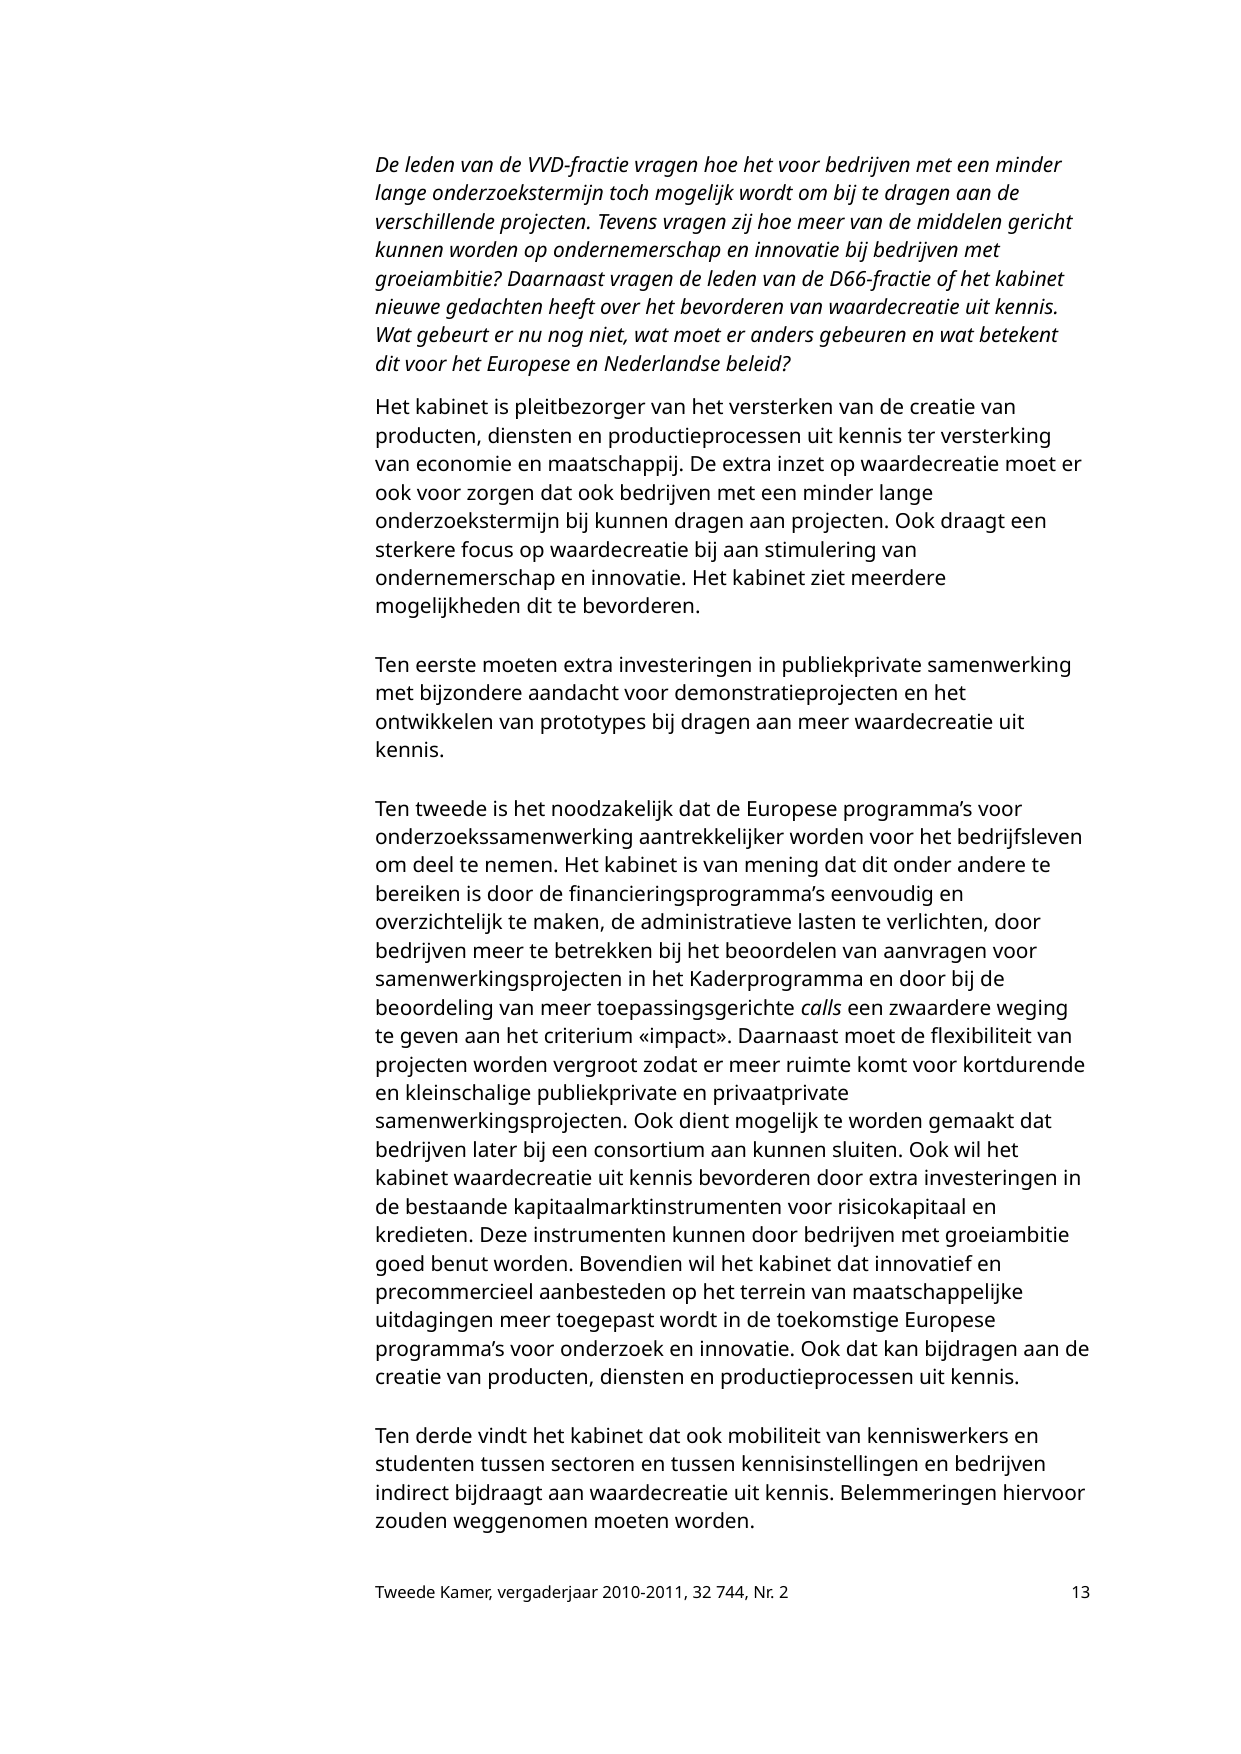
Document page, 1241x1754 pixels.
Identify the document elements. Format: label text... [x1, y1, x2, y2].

text De leden van de VVD-fractie vragen hoe het voor bedrijven met een minder lange onderzoekstermijn toch mogelijk wordt om bij te dragen aan de verschillende projecten. Tevens vragen zij hoe meer van de middelen gericht kunnen worden op ondernemerschap en innovatie bij bedrijven met groeiambitie? Daarnaast vragen de leden van de D66-fractie of het kabinet nieuwe gedachten heeft over het bevorderen van waardecreatie uit kennis. Wat gebeurt er nu nog niet, wat moet er anders gebeuren en wat betekent dit voor het Europese en Nederlandse beleid? [375, 150, 1090, 377]
text Ten derde vindt het kabinet dat ook mobiliteit van kenniswerkers en studenten tussen sectoren en tussen kennisinstellingen en bedrijven indirect bijdraagt aan waardecreatie uit kennis. Belemmeringen hiervoor zouden weggenomen moeten worden. [375, 1421, 1090, 1535]
text Ten eerste moeten extra investeringen in publiekprivate samenwerking met bijzondere aandacht voor demonstratieprojecten en het ontwikkelen van prototypes bij dragen aan meer waardecreatie uit kennis. [375, 650, 1090, 764]
text Ten tweede is het noodzakelijk dat de Europese programma’s voor onderzoekssamenwerking aantrekkelijker worden voor het bedrijfsleven om deel te nemen. Het kabinet is van mening dat dit onder andere te bereiken is door de financieringsprogramma’s eenvoudig en overzichtelijk te maken, de administratieve lasten te verlichten, door bedrijven meer te betrekken bij het beoordelen van aanvragen voor samenwerkingsprojecten in het Kaderprogramma en door bij de beoordeling van meer toepassingsgerichte calls een zwaardere weging te geven aan het criterium «impact». Daarnaast moet de flexibiliteit van projecten worden vergroot zodat er meer ruimte komt voor kortdurende en kleinschalige publiekprivate en privaatprivate samenwerkingsprojecten. Ook dient mogelijk te worden gemaakt dat bedrijven later bij een consortium aan kunnen sluiten. Ook wil het kabinet waardecreatie uit kennis bevorderen door extra investeringen in de bestaande kapitaalmarktinstrumenten voor risicokapitaal en kredieten. Deze instrumenten kunnen door bedrijven met groeiambitie goed benut worden. Bovendien wil het kabinet dat innovatief en precommercieel aanbesteden op het terrein van maatschappelijke uitdagingen meer toegepast wordt in de toekomstige Europese programma’s voor onderzoek en innovatie. Ook dat kan bijdragen aan de creatie van producten, diensten en productieprocessen uit kennis. [375, 794, 1090, 1391]
text Het kabinet is pleitbezorger van het versterken van de creatie van producten, diensten en productieprocessen uit kennis ter versterking van economie en maatschappij. De extra inzet op waardecreatie moet er ook voor zorgen dat ook bedrijven met een minder lange onderzoekstermijn bij kunnen dragen aan projecten. Ook draagt een sterkere focus op waardecreatie bij aan stimulering van ondernemerschap en innovatie. Het kabinet ziet meerdere mogelijkheden dit te bevorderen. [375, 392, 1090, 620]
